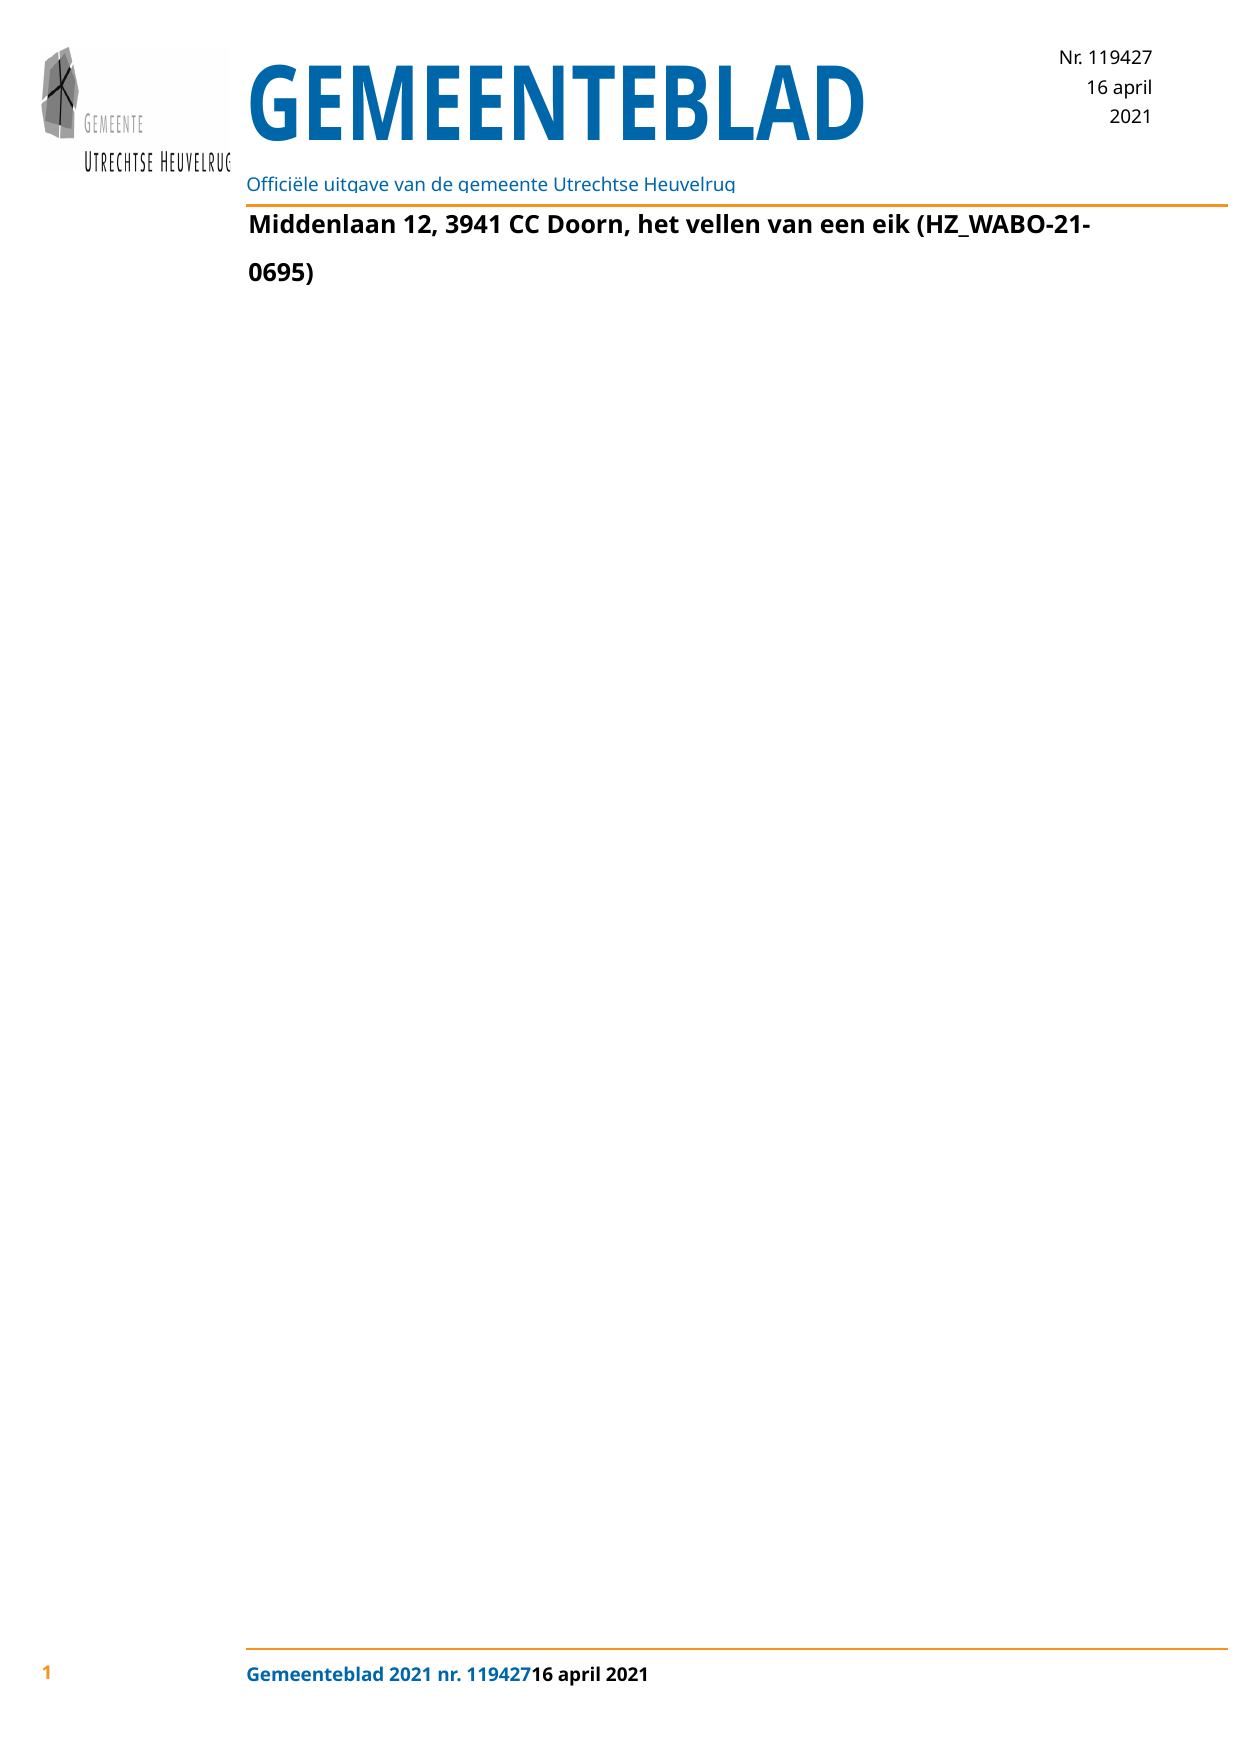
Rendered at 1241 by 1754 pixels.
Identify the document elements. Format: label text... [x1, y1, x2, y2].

text Middenlaan 12, 3941 CC Doorn, het vellen van een eik (HZ_WABO-21-0695) [248, 207, 1152, 288]
picture [41, 47, 231, 172]
